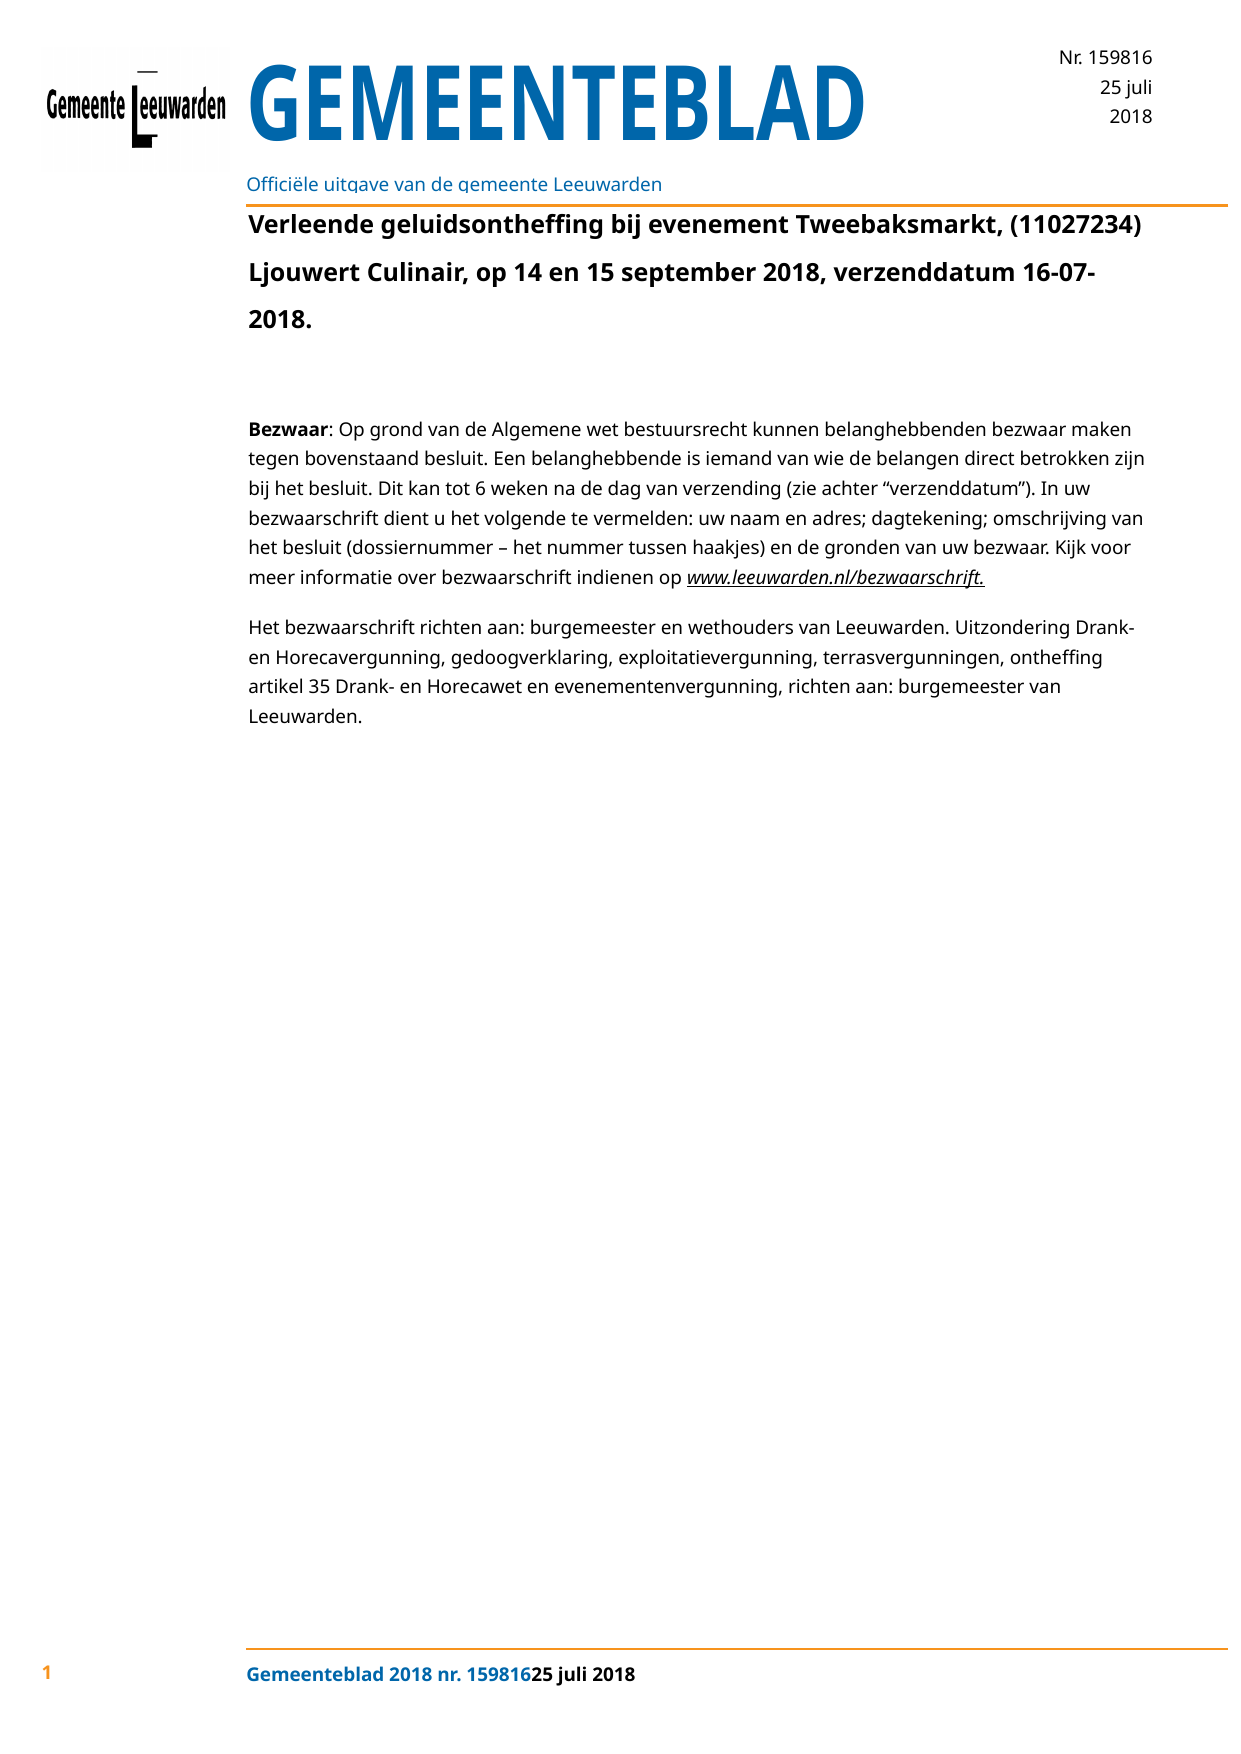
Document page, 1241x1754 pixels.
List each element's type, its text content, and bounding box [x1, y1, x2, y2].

text Bezwaar: Op grond van de Algemene wet bestuursrecht kunnen belanghebbenden bezwaar maken tegen bovenstaand besluit. Een belanghebbende is iemand van wie de belangen direct betrokken zijn bij het besluit. Dit kan tot 6 weken na de dag van verzending (zie achter “verzenddatum”). In uw bezwaarschrift dient u het volgende te vermelden: uw naam en adres; dagtekening; omschrijving van het besluit (dossiernummer – het nummer tussen haakjes) en de gronden van uw bezwaar. Kijk voor meer informatie over bezwaarschrift indienen op www.leeuwarden.nl/bezwaarschrift. [248, 416, 1152, 589]
picture [41, 47, 231, 172]
text Verleende geluidsontheffing bij evenement Tweebaksmarkt, (11027234) Ljouwert Culinair, op 14 en 15 september 2018, verzenddatum 16-07-2018. [248, 207, 1152, 336]
text Het bezwaarschrift richten aan: burgemeester en wethouders van Leeuwarden. Uitzondering Drank- en Horecavergunning, gedoogverklaring, exploitatievergunning, terrasvergunningen, ontheffing artikel 35 Drank- en Horecawet en evenementenvergunning, richten aan: burgemeester van Leeuwarden. [248, 614, 1152, 729]
